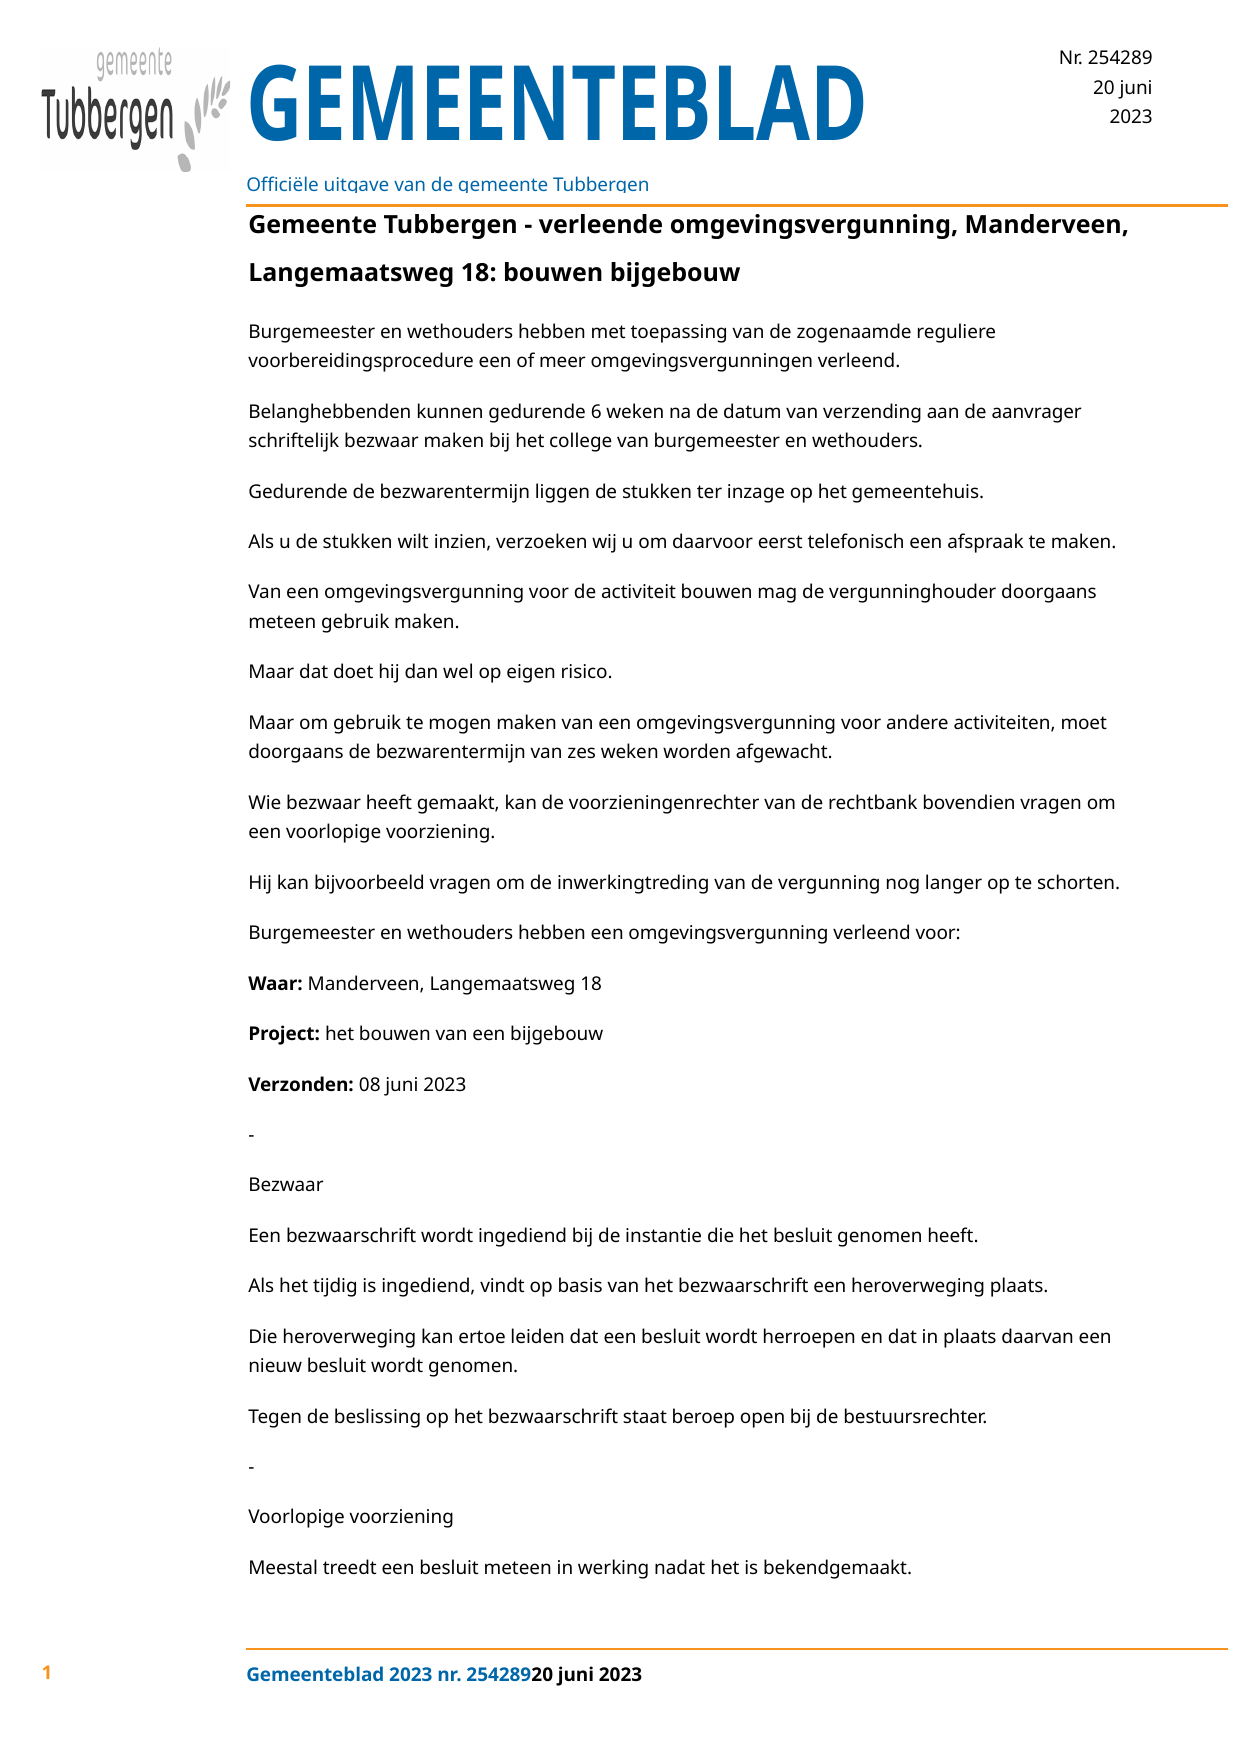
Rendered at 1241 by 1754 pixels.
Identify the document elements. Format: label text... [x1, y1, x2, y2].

text Gedurende de bezwarentermijn liggen de stukken ter inzage op het gemeentehuis. [248, 478, 1152, 504]
text Tegen de beslissing op het bezwaarschrift staat beroep open bij de bestuursrechter. [248, 1403, 1152, 1429]
text Meestal treedt een besluit meteen in werking nadat het is bekendgemaakt. [248, 1554, 1152, 1580]
text Waar: Manderveen, Langemaatsweg 18 [248, 970, 1152, 996]
text Gemeente Tubbergen - verleende omgevingsvergunning, Manderveen, Langemaatsweg 18: bouwen bijgebouw [248, 207, 1152, 288]
text Maar dat doet hij dan wel op eigen risico. [248, 659, 1152, 684]
text Burgemeester en wethouders hebben met toepassing van de zogenaamde reguliere voorbereidingsprocedure een of meer omgevingsvergunningen verleend. [248, 318, 1152, 373]
text - [248, 1121, 1152, 1147]
text Van een omgevingsvergunning voor de activiteit bouwen mag de vergunninghouder doorgaans meteen gebruik maken. [248, 579, 1152, 634]
text Verzonden: 08 juni 2023 [248, 1071, 1152, 1097]
text Belanghebbenden kunnen gedurende 6 weken na de datum van verzending aan de aanvrager schriftelijk bezwaar maken bij het college van burgemeester en wethouders. [248, 398, 1152, 453]
text Hij kan bijvoorbeeld vragen om de inwerkingtreding van de vergunning nog langer op te schorten. [248, 869, 1152, 895]
text Burgemeester en wethouders hebben een omgevingsvergunning verleend voor: [248, 919, 1152, 945]
text Project: het bouwen van een bijgebouw [248, 1020, 1152, 1046]
text - [248, 1453, 1152, 1479]
text Voorlopige voorziening [248, 1504, 1152, 1529]
text Wie bezwaar heeft gemaakt, kan de voorzieningenrechter van de rechtbank bovendien vragen om een voorlopige voorziening. [248, 789, 1152, 844]
picture [41, 47, 231, 172]
text Die heroverweging kan ertoe leiden dat een besluit wordt herroepen en dat in plaats daarvan een nieuw besluit wordt genomen. [248, 1323, 1152, 1378]
text Bezwaar [248, 1172, 1152, 1197]
text Maar om gebruik te mogen maken van een omgevingsvergunning voor andere activiteiten, moet doorgaans de bezwarentermijn van zes weken worden afgewacht. [248, 709, 1152, 764]
text Als u de stukken wilt inzien, verzoeken wij u om daarvoor eerst telefonisch een afspraak te maken. [248, 528, 1152, 554]
text Een bezwaarschrift wordt ingediend bij de instantie die het besluit genomen heeft. [248, 1222, 1152, 1248]
text Als het tijdig is ingediend, vindt op basis van het bezwaarschrift een heroverweging plaats. [248, 1272, 1152, 1298]
